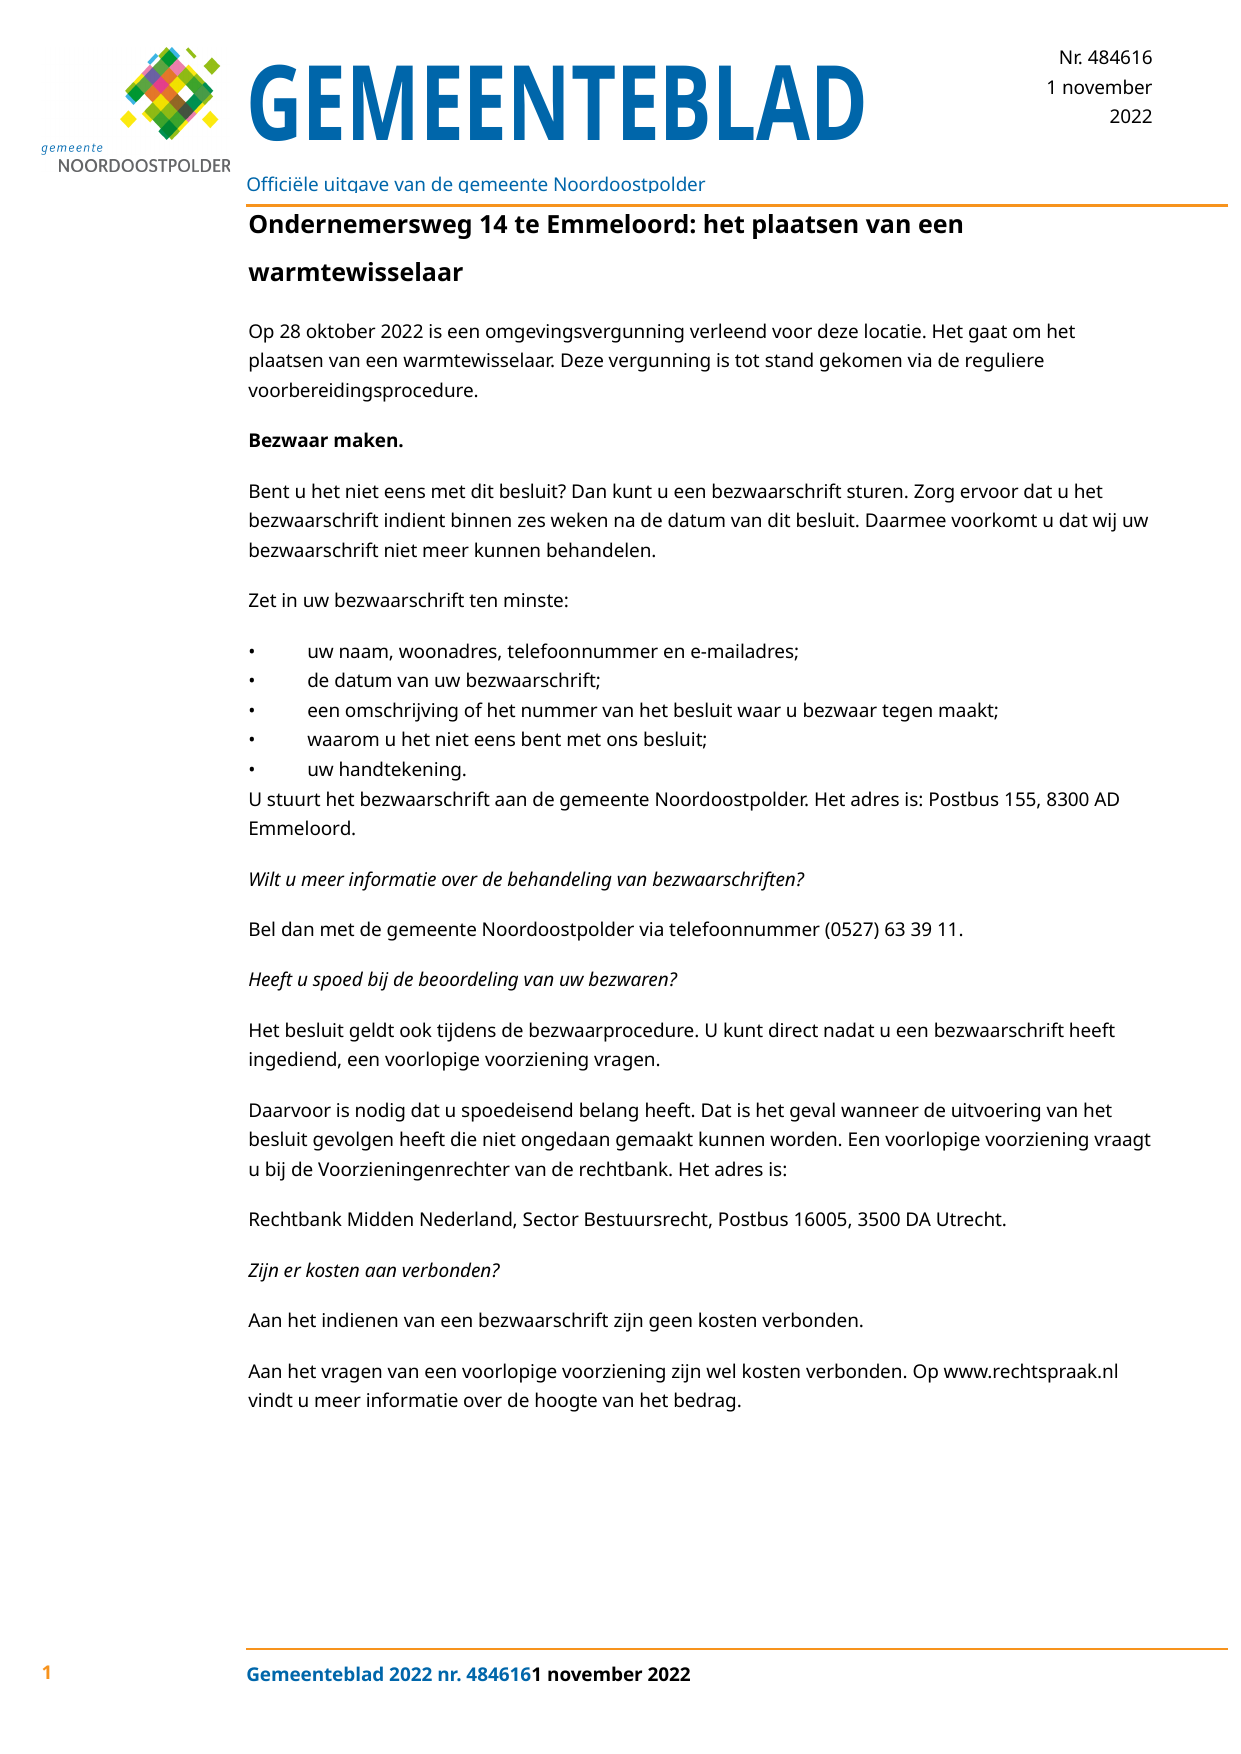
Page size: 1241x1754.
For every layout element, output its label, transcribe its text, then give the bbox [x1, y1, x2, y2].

list uw naam, woonadres, telefoonnummer en e-mailadres; [248, 638, 1152, 664]
list de datum van uw bezwaarschrift; [248, 667, 1152, 693]
text Bent u het niet eens met dit besluit? Dan kunt u een bezwaarschrift sturen. Zorg ervoor dat u het bezwaarschrift indient binnen zes weken na de datum van dit besluit. Daarmee voorkomt u dat wij uw bezwaarschrift niet meer kunnen behandelen. [248, 478, 1152, 563]
text Wilt u meer informatie over de behandeling van bezwaarschriften? [248, 866, 1152, 892]
list een omschrijving of het nummer van het besluit waar u bezwaar tegen maakt; [248, 697, 1152, 723]
text Zijn er kosten aan verbonden? [248, 1257, 1152, 1283]
text Het besluit geldt ook tijdens de bezwaarprocedure. U kunt direct nadat u een bezwaarschrift heeft ingediend, een voorlopige voorziening vragen. [248, 1017, 1152, 1072]
text U stuurt het bezwaarschrift aan de gemeente Noordoostpolder. Het adres is: Postbus 155, 8300 AD Emmeloord. [248, 786, 1152, 841]
text Aan het indienen van een bezwaarschrift zijn geen kosten verbonden. [248, 1307, 1152, 1333]
text Heeft u spoed bij de beoordeling van uw bezwaren? [248, 967, 1152, 992]
text Aan het vragen van een voorlopige voorziening zijn wel kosten verbonden. Op www.rechtspraak.nl vindt u meer informatie over de hoogte van het bedrag. [248, 1358, 1152, 1413]
text Ondernemersweg 14 te Emmeloord: het plaatsen van een warmtewisselaar [248, 207, 1152, 288]
text Bel dan met de gemeente Noordoostpolder via telefoonnummer (0527) 63 39 11. [248, 916, 1152, 942]
text Rechtbank Midden Nederland, Sector Bestuursrecht, Postbus 16005, 3500 DA Utrecht. [248, 1207, 1152, 1232]
list waarom u het niet eens bent met ons besluit; [248, 727, 1152, 752]
text Daarvoor is nodig dat u spoedeisend belang heeft. Dat is het geval wanneer de uitvoering van het besluit gevolgen heeft die niet ongedaan gemaakt kunnen worden. Een voorlopige voorziening vraagt u bij de Voorzieningenrechter van de rechtbank. Het adres is: [248, 1097, 1152, 1182]
list uw handtekening. [248, 756, 1152, 782]
picture [41, 47, 231, 172]
text Op 28 oktober 2022 is een omgevingsvergunning verleend voor deze locatie. Het gaat om het plaatsen van een warmtewisselaar. Deze vergunning is tot stand gekomen via de reguliere voorbereidingsprocedure. [248, 318, 1152, 403]
text Zet in uw bezwaarschrift ten minste: [248, 587, 1152, 613]
text Bezwaar maken. [248, 427, 1152, 453]
